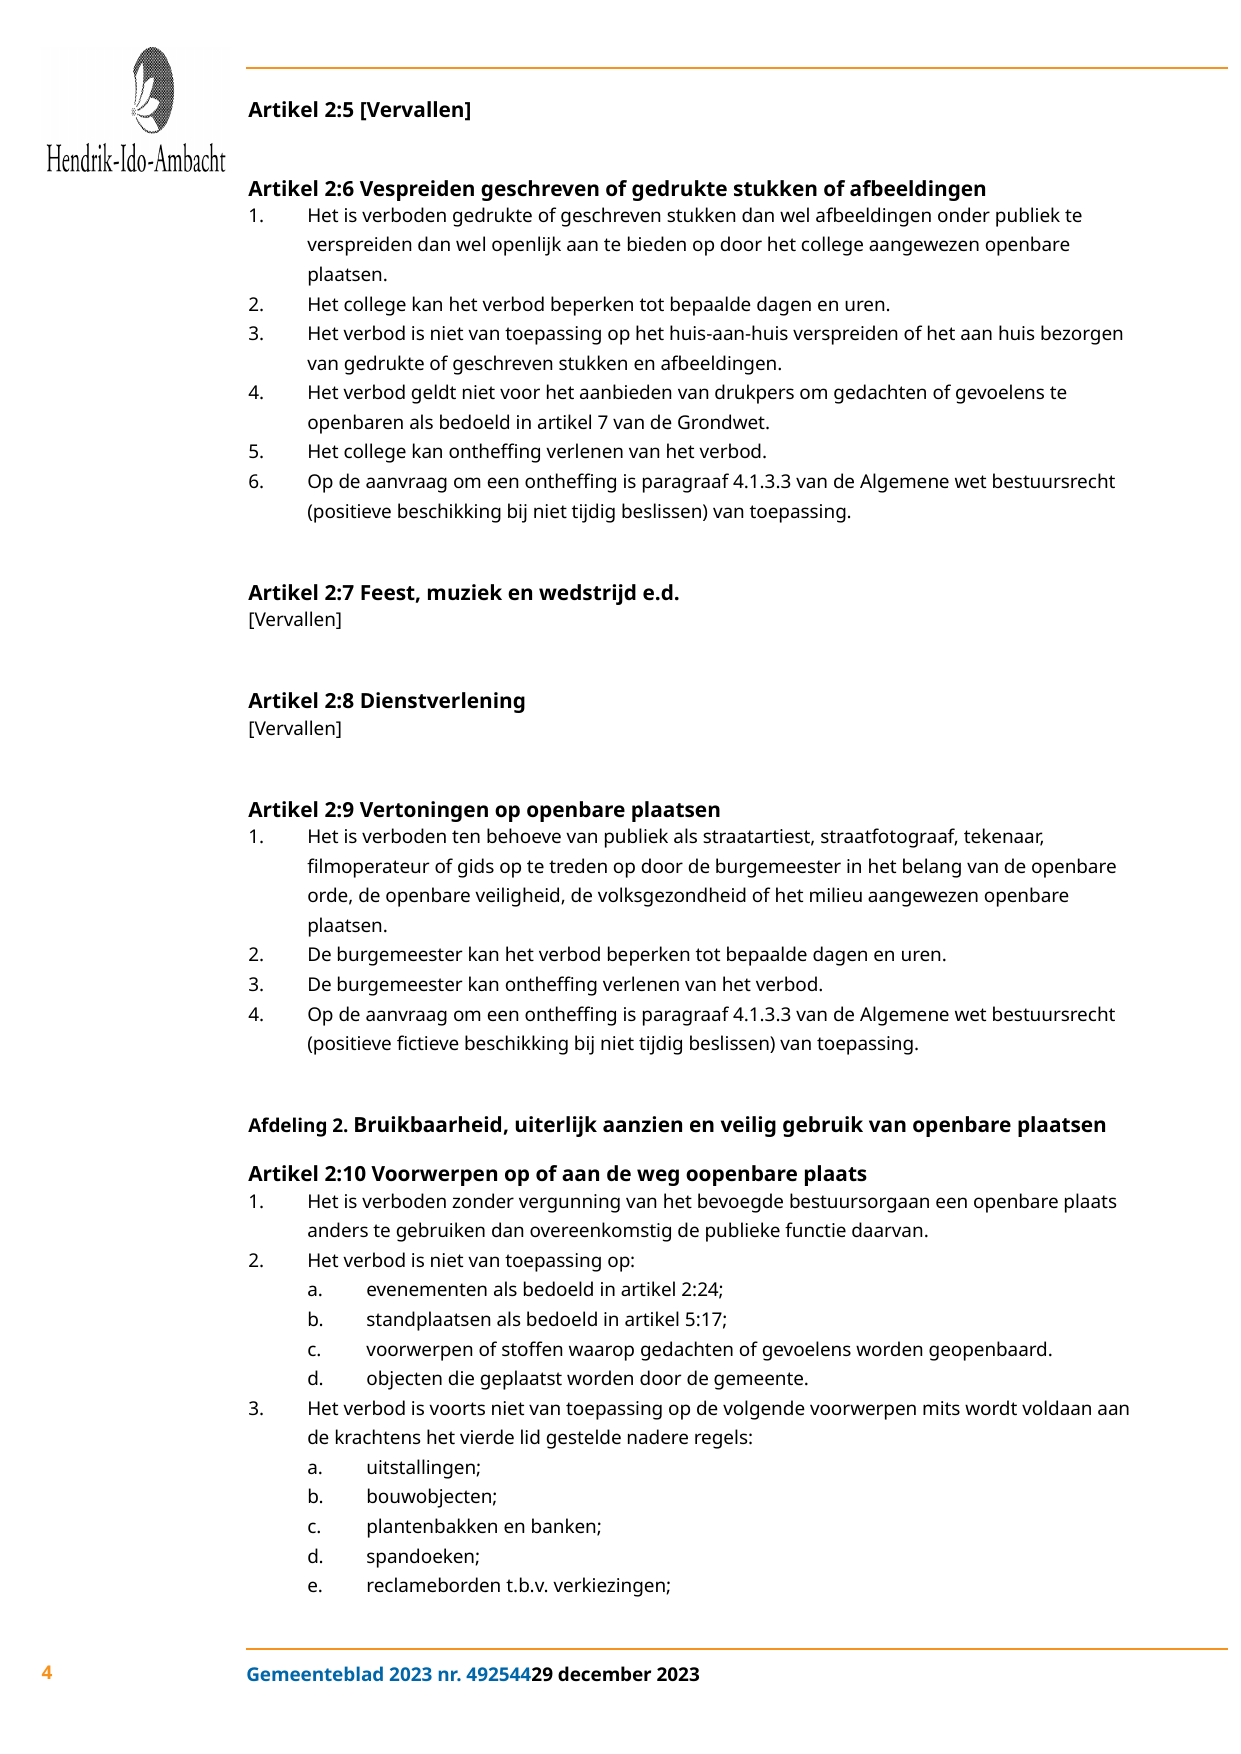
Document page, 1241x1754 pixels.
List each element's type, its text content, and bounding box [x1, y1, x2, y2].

text Artikel 2:6 Vespreiden geschreven of gedrukte stukken of afbeeldingen [248, 174, 1152, 202]
list Het college kan ontheffing verlenen van het verbod. [248, 439, 1152, 464]
list bouwobjecten; [307, 1484, 1152, 1509]
list Het college kan het verbod beperken tot bepaalde dagen en uren. [248, 291, 1152, 317]
list Het is verboden ten behoeve van publiek als straatartiest, straatfotograaf, tekenaar, filmoperateur of gids op te treden op door de burgemeester in het belang van de openbare orde, de openbare veiligheid, de volksgezondheid of het milieu aangewezen openbare plaatsen. [248, 823, 1152, 938]
list voorwerpen of stoffen waarop gedachten of gevoelens worden geopenbaard. [307, 1336, 1152, 1362]
list De burgemeester kan ontheffing verlenen van het verbod. [248, 971, 1152, 997]
picture [41, 47, 231, 172]
list standplaatsen als bedoeld in artikel 5:17; [307, 1306, 1152, 1332]
list Op de aanvraag om een ontheffing is paragraaf 4.1.3.3 van de Algemene wet bestuursrecht (positieve fictieve beschikking bij niet tijdig beslissen) van toepassing. [248, 1001, 1152, 1056]
text Artikel 2:7 Feest, muziek en wedstrijd e.d. [248, 578, 1152, 606]
list Het verbod is niet van toepassing op: [248, 1247, 1152, 1273]
text Artikel 2:9 Vertoningen op openbare plaatsen [248, 795, 1152, 823]
list Het verbod is niet van toepassing op het huis-aan-huis verspreiden of het aan huis bezorgen van gedrukte of geschreven stukken en afbeeldingen. [248, 320, 1152, 376]
text Afdeling 2. Bruikbaarheid, uiterlijk aanzien en veilig gebruik van openbare plaatsen [248, 1110, 1152, 1139]
list Op de aanvraag om een ontheffing is paragraaf 4.1.3.3 van de Algemene wet bestuursrecht (positieve beschikking bij niet tijdig beslissen) van toepassing. [248, 468, 1152, 524]
text Artikel 2:5 [Vervallen] [248, 95, 1152, 123]
text [Vervallen] [248, 606, 1152, 632]
list Het is verboden zonder vergunning van het bevoegde bestuursorgaan een openbare plaats anders te gebruiken dan overeenkomstig de publieke functie daarvan. [248, 1188, 1152, 1243]
text Artikel 2:8 Dienstverlening [248, 686, 1152, 715]
list plantenbakken en banken; [307, 1513, 1152, 1539]
list De burgemeester kan het verbod beperken tot bepaalde dagen en uren. [248, 942, 1152, 967]
list Het is verboden gedrukte of geschreven stukken dan wel afbeeldingen onder publiek te verspreiden dan wel openlijk aan te bieden op door het college aangewezen openbare plaatsen. [248, 202, 1152, 287]
list Het verbod is voorts niet van toepassing op de volgende voorwerpen mits wordt voldaan aan de krachtens het vierde lid gestelde nadere regels: [248, 1395, 1152, 1450]
list objecten die geplaatst worden door de gemeente. [307, 1365, 1152, 1391]
list spandoeken; [307, 1543, 1152, 1569]
list reclameborden t.b.v. verkiezingen; [307, 1572, 1152, 1598]
text [Vervallen] [248, 715, 1152, 741]
text Artikel 2:10 Voorwerpen op of aan de weg oopenbare plaats [248, 1159, 1152, 1188]
list uitstallingen; [307, 1454, 1152, 1480]
list evenementen als bedoeld in artikel 2:24; [307, 1277, 1152, 1302]
list Het verbod geldt niet voor het aanbieden van drukpers om gedachten of gevoelens te openbaren als bedoeld in artikel 7 van de Grondwet. [248, 379, 1152, 435]
